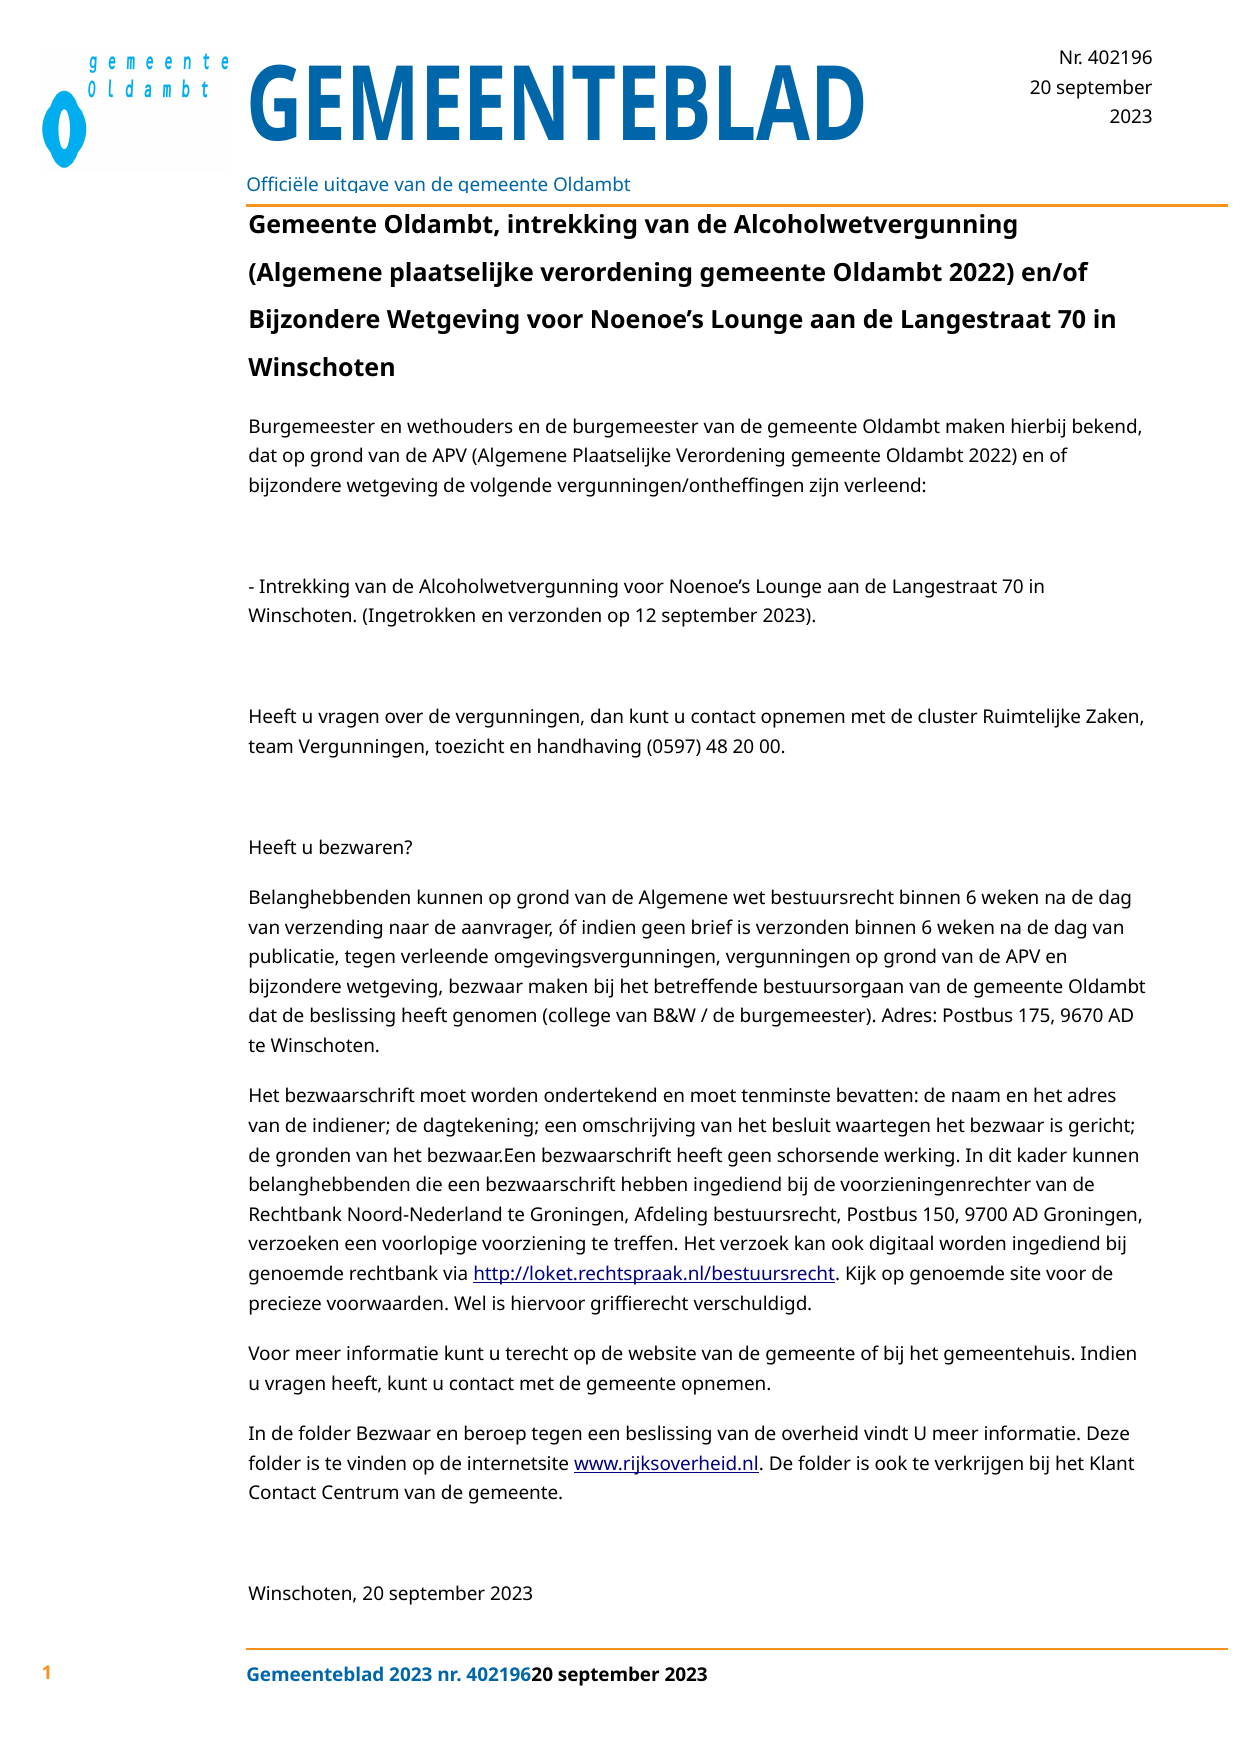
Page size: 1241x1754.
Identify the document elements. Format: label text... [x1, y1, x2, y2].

picture [41, 47, 231, 172]
text Heeft u vragen over de vergunningen, dan kunt u contact opnemen met de cluster Ruimtelijke Zaken, team Vergunningen, toezicht en handhaving (0597) 48 20 00. [248, 703, 1152, 759]
text Winschoten, 20 september 2023 [248, 1580, 1152, 1606]
text Voor meer informatie kunt u terecht op de website van de gemeente of bij het gemeentehuis. Indien u vragen heeft, kunt u contact met de gemeente opnemen. [248, 1340, 1152, 1396]
text In de folder Bezwaar en beroep tegen een beslissing van de overheid vindt U meer informatie. Deze folder is te vinden op de internetsite www.rijksoverheid.nl. De folder is ook te verkrijgen bij het Klant Contact Centrum van de gemeente. [248, 1420, 1152, 1505]
text Belanghebbenden kunnen op grond van de Algemene wet bestuursrecht binnen 6 weken na de dag van verzending naar de aanvrager, óf indien geen brief is verzonden binnen 6 weken na de dag van publicatie, tegen verleende omgevingsvergunningen, vergunningen op grond van de APV en bijzondere wetgeving, bezwaar maken bij het betreffende bestuursorgaan van de gemeente Oldambt dat de beslissing heeft genomen (college van B&W / de burgemeester). Adres: Postbus 175, 9670 AD te Winschoten. [248, 884, 1152, 1058]
text Gemeente Oldambt, intrekking van de Alcoholwetvergunning (Algemene plaatselijke verordening gemeente Oldambt 2022) en/of Bijzondere Wetgeving voor Noenoe’s Lounge aan de Langestraat 70 in Winschoten [248, 207, 1152, 384]
text - Intrekking van de Alcoholwetvergunning voor Noenoe’s Lounge aan de Langestraat 70 in Winschoten. (Ingetrokken en verzonden op 12 september 2023). [248, 573, 1152, 628]
text Burgemeester en wethouders en de burgemeester van de gemeente Oldambt maken hierbij bekend, dat op grond van de APV (Algemene Plaatselijke Verordening gemeente Oldambt 2022) en of bijzondere wetgeving de volgende vergunningen/ontheffingen zijn verleend: [248, 413, 1152, 498]
text Heeft u bezwaren? [248, 834, 1152, 860]
text Het bezwaarschrift moet worden ondertekend en moet tenminste bevatten: de naam en het adres van de indiener; de dagtekening; een omschrijving van het besluit waartegen het bezwaar is gericht; de gronden van het bezwaar.Een bezwaarschrift heeft geen schorsende werking. In dit kader kunnen belanghebbenden die een bezwaarschrift hebben ingediend bij de voorzieningenrechter van de Rechtbank Noord-Nederland te Groningen, Afdeling bestuursrecht, Postbus 150, 9700 AD Groningen, verzoeken een voorlopige voorziening te treffen. Het verzoek kan ook digitaal worden ingediend bij genoemde rechtbank via http://loket.rechtspraak.nl/bestuursrecht. Kijk op genoemde site voor de precieze voorwaarden. Wel is hiervoor griffierecht verschuldigd. [248, 1083, 1152, 1316]
